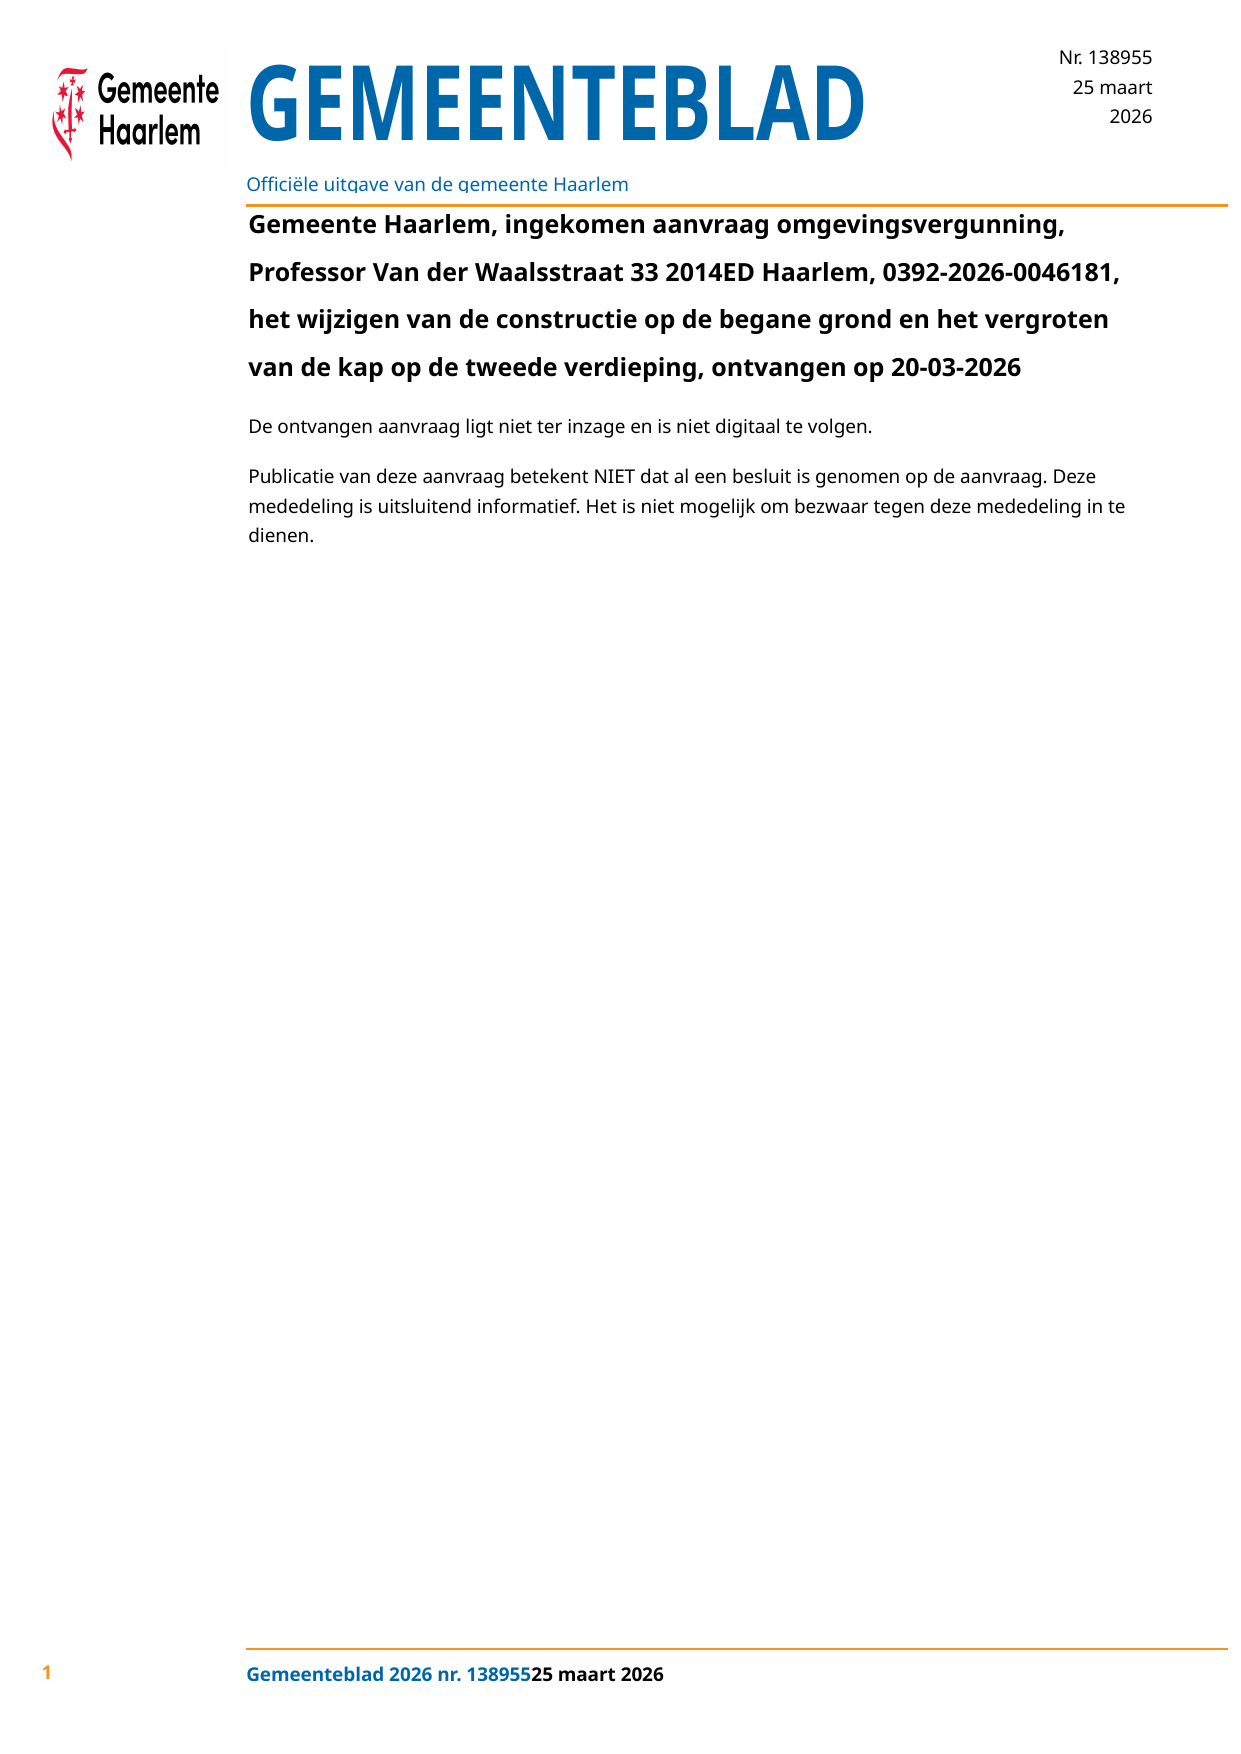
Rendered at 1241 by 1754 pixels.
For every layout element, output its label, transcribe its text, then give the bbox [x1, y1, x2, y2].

text Publicatie van deze aanvraag betekent NIET dat al een besluit is genomen op de aanvraag. Deze mededeling is uitsluitend informatief. Het is niet mogelijk om bezwaar tegen deze mededeling in te dienen. [248, 463, 1152, 548]
picture [41, 47, 231, 172]
text De ontvangen aanvraag ligt niet ter inzage en is niet digitaal te volgen. [248, 413, 1152, 439]
text Gemeente Haarlem, ingekomen aanvraag omgevingsvergunning, Professor Van der Waalsstraat 33 2014ED Haarlem, 0392-2026-0046181, het wijzigen van de constructie op de begane grond en het vergroten van de kap op de tweede verdieping, ontvangen op 20-03-2026 [248, 207, 1152, 384]
